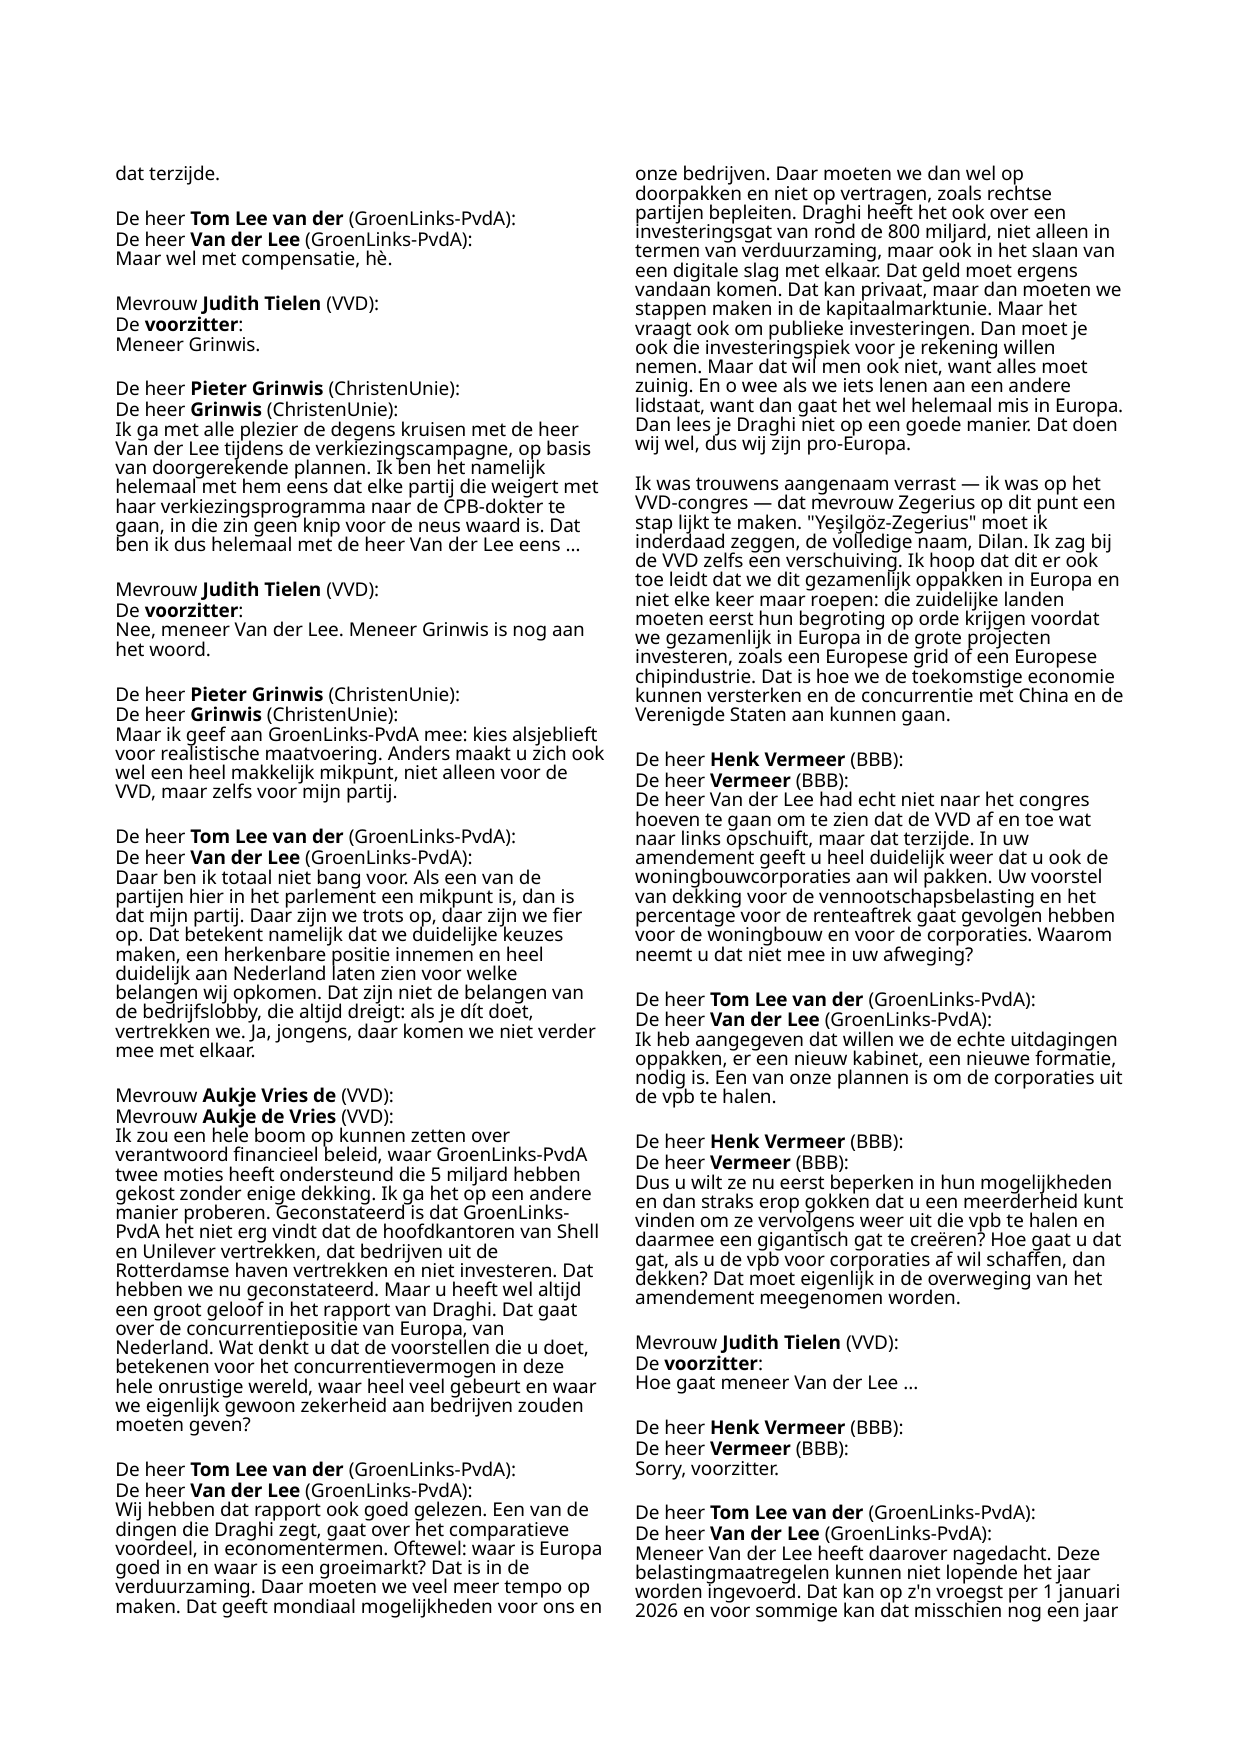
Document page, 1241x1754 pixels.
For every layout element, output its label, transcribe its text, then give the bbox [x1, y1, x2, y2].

text De voorzitter: [635, 1355, 1125, 1374]
text De heer Vermeer (BBB): [635, 772, 1125, 791]
text Maar ik geef aan GroenLinks-PvdA mee: kies alsjeblieft voor realistische maatvoering. Anders maakt u zich ook wel een heel makkelijk mikpunt, niet alleen voor de VVD, maar zelfs voor mijn partij. [115, 726, 605, 803]
text De heer Henk Vermeer (BBB): [635, 1414, 1125, 1440]
text Hoe gaat meneer Van der Lee ... [635, 1374, 1125, 1394]
text De heer Tom Lee van der (GroenLinks-PvdA): [635, 986, 1125, 1011]
text De heer Tom Lee van der (GroenLinks-PvdA): [115, 205, 605, 231]
text onze bedrijven. Daar moeten we dan wel op doorpakken en niet op vertragen, zoals rechtse partijen bepleiten. Draghi heeft het ook over een investeringsgat van rond de 800 miljard, niet alleen in termen van verduurzaming, maar ook in het slaan van een digitale slag met elkaar. Dat geld moet ergens vandaan komen. Dat kan privaat, maar dan moeten we stappen maken in de kapitaalmarktunie. Maar het vraagt ook om publieke investeringen. Dan moet je ook die investeringspiek voor je rekening willen nemen. Maar dat wil men ook niet, want alles moet zuinig. En o wee als we iets lenen aan een andere lidstaat, want dan gaat het wel helemaal mis in Europa. Dan lees je Draghi niet op een goede manier. Dat doen wij wel, dus wij zijn pro-Europa. [635, 165, 1125, 454]
text De heer Grinwis (ChristenUnie): [115, 706, 605, 726]
text De heer Van der Lee had echt niet naar het congres hoeven te gaan om te zien dat de VVD af en toe wat naar links opschuift, maar dat terzijde. In uw amendement geeft u heel duidelijk weer dat u ook de woningbouwcorporaties aan wil pakken. Uw voorstel van dekking voor de vennootschapsbelasting en het percentage voor de renteaftrek gaat gevolgen hebben voor de woningbouw en voor de corporaties. Waarom neemt u dat niet mee in uw afweging? [635, 791, 1125, 965]
text De heer Van der Lee (GroenLinks-PvdA): [635, 1011, 1125, 1031]
text Ik heb aangegeven dat willen we de echte uitdagingen oppakken, er een nieuw kabinet, een nieuwe formatie, nodig is. Een van onze plannen is om de corporaties uit de vpb te halen. [635, 1031, 1125, 1108]
text dat terzijde. [115, 165, 605, 184]
text Ik zou een hele boom op kunnen zetten over verantwoord financieel beleid, waar GroenLinks-PvdA twee moties heeft ondersteund die 5 miljard hebben gekost zonder enige dekking. Ik ga het op een andere manier proberen. Geconstateerd is dat GroenLinks-PvdA het niet erg vindt dat de hoofdkantoren van Shell en Unilever vertrekken, dat bedrijven uit de Rotterdamse haven vertrekken en niet investeren. Dat hebben we nu geconstateerd. Maar u heeft wel altijd een groot geloof in het rapport van Draghi. Dat gaat over de concurrentiepositie van Europa, van Nederland. Wat denkt u dat de voorstellen die u doet, betekenen voor het concurrentievermogen in deze hele onrustige wereld, waar heel veel gebeurt en waar we eigenlijk gewoon zekerheid aan bedrijven zouden moeten geven? [115, 1127, 605, 1436]
text Mevrouw Aukje Vries de (VVD): [115, 1082, 605, 1108]
text De heer Henk Vermeer (BBB): [635, 746, 1125, 772]
text Dus u wilt ze nu eerst beperken in hun mogelijkheden en dan straks erop gokken dat u een meerderheid kunt vinden om ze vervolgens weer uit die vpb te halen en daarmee een gigantisch gat te creëren? Hoe gaat u dat gat, als u de vpb voor corporaties af wil schaffen, dan dekken? Dat moet eigenlijk in de overweging van het amendement meegenomen worden. [635, 1174, 1125, 1308]
text Daar ben ik totaal niet bang voor. Als een van de partijen hier in het parlement een mikpunt is, dan is dat mijn partij. Daar zijn we trots op, daar zijn we fier op. Dat betekent namelijk dat we duidelijke keuzes maken, een herkenbare positie innemen en heel duidelijk aan Nederland laten zien voor welke belangen wij opkomen. Dat zijn niet de belangen van de bedrijfslobby, die altijd dreigt: als je dít doet, vertrekken we. Ja, jongens, daar komen we niet verder mee met elkaar. [115, 869, 605, 1061]
text Nee, meneer Van der Lee. Meneer Grinwis is nog aan het woord. [115, 621, 605, 660]
text De voorzitter: [115, 316, 605, 336]
text De heer Tom Lee van der (GroenLinks-PvdA): [115, 1456, 605, 1482]
text Wij hebben dat rapport ook goed gelezen. Een van de dingen die Draghi zegt, gaat over het comparatieve voordeel, in economentermen. Oftewel: waar is Europa goed in en waar is een groeimarkt? Dat is in de verduurzaming. Daar moeten we veel meer tempo op maken. Dat geeft mondiaal mogelijkheden voor ons en [115, 1501, 605, 1617]
text Mevrouw Judith Tielen (VVD): [115, 576, 605, 602]
text De voorzitter: [115, 602, 605, 621]
text De heer Grinwis (ChristenUnie): [115, 401, 605, 421]
text Maar wel met compensatie, hè. [115, 250, 605, 270]
text De heer Vermeer (BBB): [635, 1154, 1125, 1174]
text De heer Van der Lee (GroenLinks-PvdA): [635, 1525, 1125, 1544]
text Meneer Grinwis. [115, 336, 605, 355]
text Sorry, voorzitter. [635, 1459, 1125, 1479]
text Meneer Van der Lee heeft daarover nagedacht. Deze belastingmaatregelen kunnen niet lopende het jaar worden ingevoerd. Dat kan op z'n vroegst per 1 januari 2026 en voor sommige kan dat misschien nog een jaar [635, 1544, 1125, 1622]
text De heer Pieter Grinwis (ChristenUnie): [115, 376, 605, 401]
text De heer Van der Lee (GroenLinks-PvdA): [115, 849, 605, 869]
text Mevrouw Aukje de Vries (VVD): [115, 1108, 605, 1127]
text De heer Van der Lee (GroenLinks-PvdA): [115, 1482, 605, 1501]
text De heer Van der Lee (GroenLinks-PvdA): [115, 231, 605, 250]
text De heer Henk Vermeer (BBB): [635, 1129, 1125, 1154]
text De heer Vermeer (BBB): [635, 1440, 1125, 1459]
text De heer Pieter Grinwis (ChristenUnie): [115, 681, 605, 706]
text Mevrouw Judith Tielen (VVD): [635, 1329, 1125, 1355]
text De heer Tom Lee van der (GroenLinks-PvdA): [635, 1499, 1125, 1525]
text Ik ga met alle plezier de degens kruisen met de heer Van der Lee tijdens de verkiezingscampagne, op basis van doorgerekende plannen. Ik ben het namelijk helemaal met hem eens dat elke partij die weigert met haar verkiezingsprogramma naar de CPB-dokter te gaan, in die zin geen knip voor de neus waard is. Dat ben ik dus helemaal met de heer Van der Lee eens … [115, 421, 605, 556]
text Ik was trouwens aangenaam verrast — ik was op het VVD-congres — dat mevrouw Zegerius op dit punt een stap lijkt te maken. "Yeşilgöz-Zegerius" moet ik inderdaad zeggen, de volledige naam, Dilan. Ik zag bij de VVD zelfs een verschuiving. Ik hoop dat dit er ook toe leidt dat we dit gezamenlijk oppakken in Europa en niet elke keer maar roepen: die zuidelijke landen moeten eerst hun begroting op orde krijgen voordat we gezamenlijk in Europa in de grote projecten investeren, zoals een Europese grid of een Europese chipindustrie. Dat is hoe we de toekomstige economie kunnen versterken en de concurrentie met China en de Verenigde Staten aan kunnen gaan. [635, 475, 1125, 726]
text De heer Tom Lee van der (GroenLinks-PvdA): [115, 824, 605, 849]
text Mevrouw Judith Tielen (VVD): [115, 291, 605, 316]
